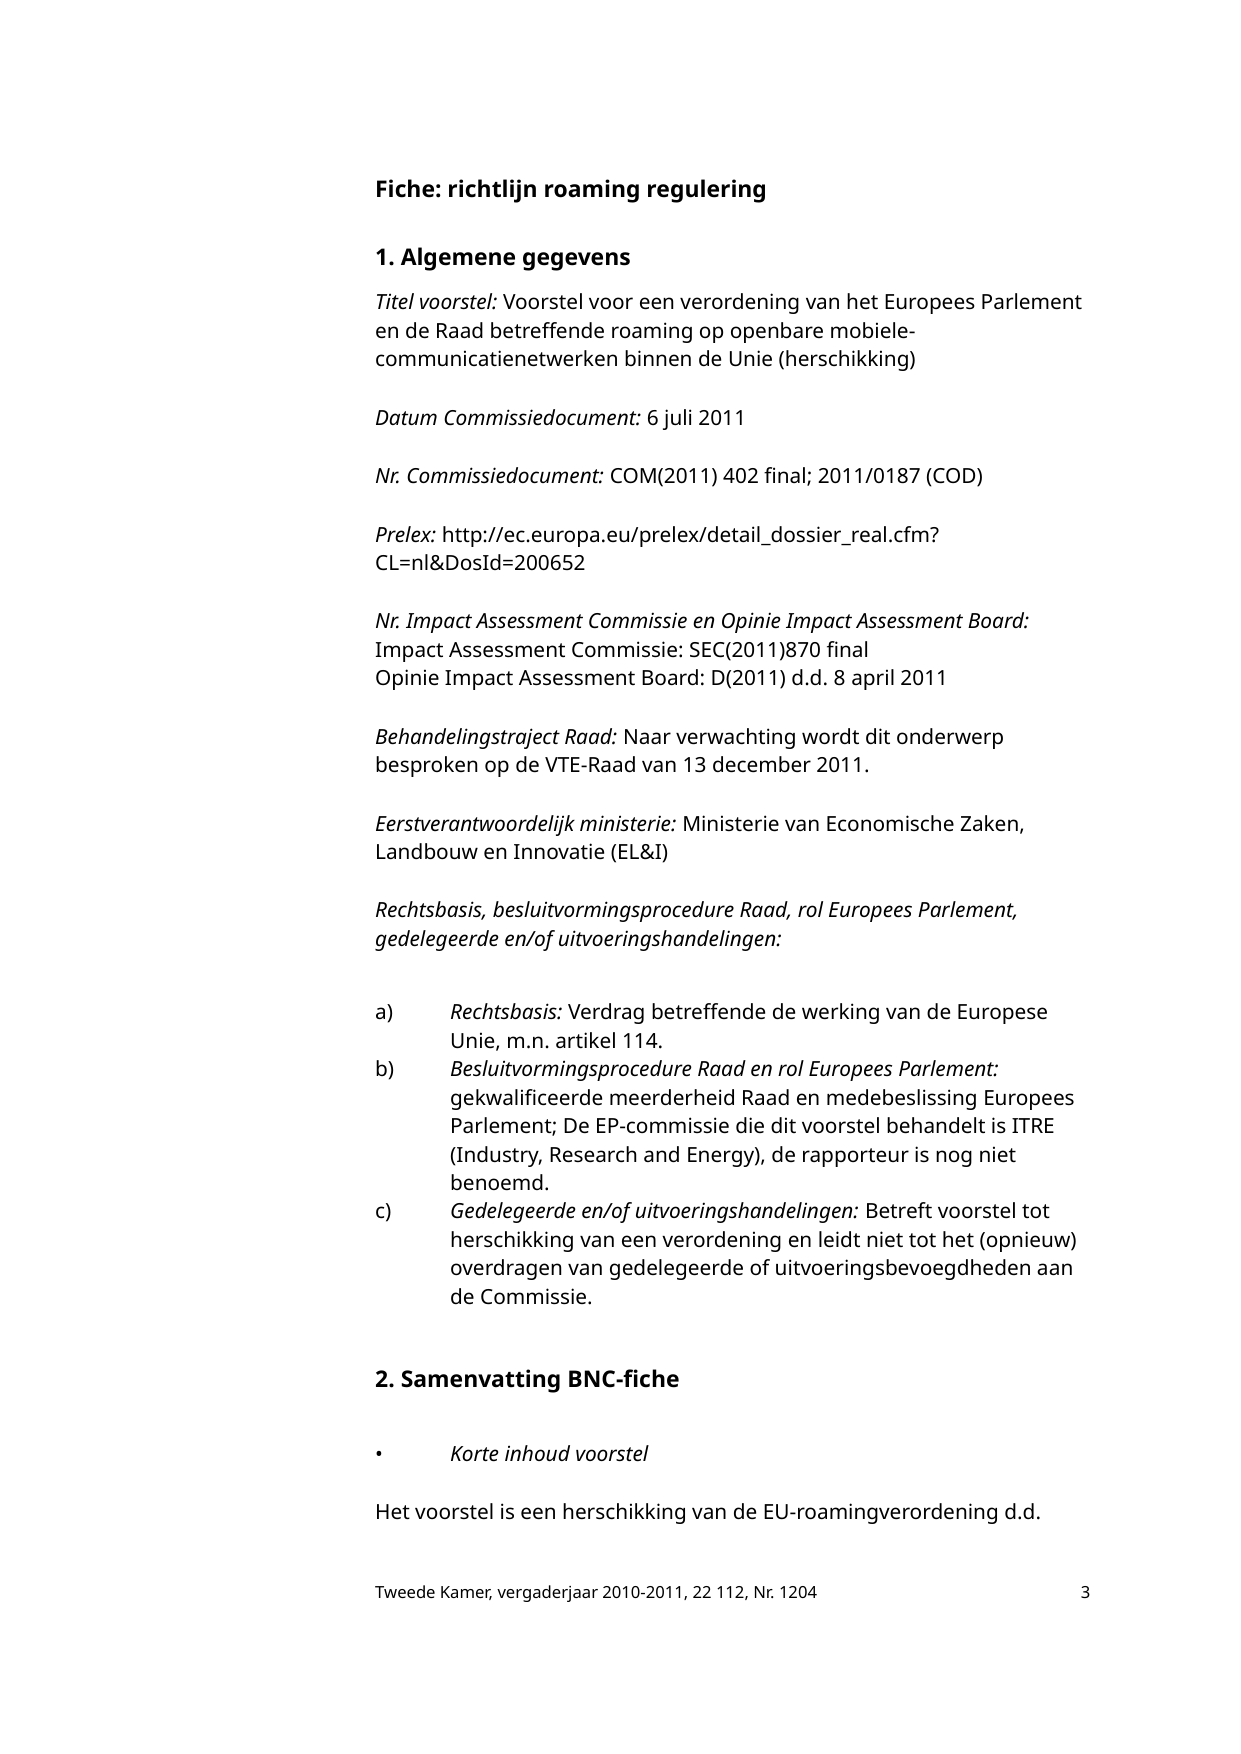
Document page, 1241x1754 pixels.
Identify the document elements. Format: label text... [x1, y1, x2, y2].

text Prelex: http://ec.europa.eu/prelex/detail_dossier_real.cfm?CL=nl&DosId=200652 [375, 520, 1090, 577]
text Het voorstel is een herschikking van de EU-roamingverordening d.d. [375, 1497, 1090, 1526]
list Gedelegeerde en/of uitvoeringshandelingen: Betreft voorstel tot herschikking van een verordening en leidt niet tot het (opnieuw) overdragen van gedelegeerde of uitvoeringsbevoegdheden aan de Commissie. [375, 1197, 1090, 1310]
subtitle Fiche: richtlijn roaming regulering [375, 172, 1090, 204]
list Korte inhoud voorstel [375, 1439, 1090, 1467]
text Datum Commissiedocument: 6 juli 2011 [375, 403, 1090, 431]
text Opinie Impact Assessment Board: D(2011) d.d. 8 april 2011 [375, 663, 1090, 692]
text Nr. Commissiedocument: COM(2011) 402 final; 2011/0187 (COD) [375, 461, 1090, 490]
text Rechtsbasis, besluitvormingsprocedure Raad, rol Europees Parlement, gedelegeerde en/of uitvoeringshandelingen: [375, 896, 1090, 952]
text Titel voorstel: Voorstel voor een verordening van het Europees Parlement en de Raad betreffende roaming op openbare mobiele-communicatienetwerken binnen de Unie (herschikking) [375, 287, 1090, 373]
subtitle 2. Samenvatting BNC-fiche [375, 1363, 1090, 1394]
list Rechtsbasis: Verdrag betreffende de werking van de Europese Unie, m.n. artikel 114. [375, 997, 1090, 1054]
text Eerstverantwoordelijk ministerie: Ministerie van Economische Zaken, Landbouw en Innovatie (EL&I) [375, 809, 1090, 866]
text Nr. Impact Assessment Commissie en Opinie Impact Assessment Board: Impact Assessment Commissie: SEC(2011)870 final [375, 607, 1090, 663]
text Behandelingstraject Raad: Naar verwachting wordt dit onderwerp besproken op de VTE-Raad van 13 december 2011. [375, 722, 1090, 779]
subtitle 1. Algemene gegevens [375, 241, 1090, 272]
list Besluitvormingsprocedure Raad en rol Europees Parlement: gekwalificeerde meerderheid Raad en medebeslissing Europees Parlement; De EP-commissie die dit voorstel behandelt is ITRE (Industry, Research and Energy), de rapporteur is nog niet benoemd. [375, 1054, 1090, 1197]
